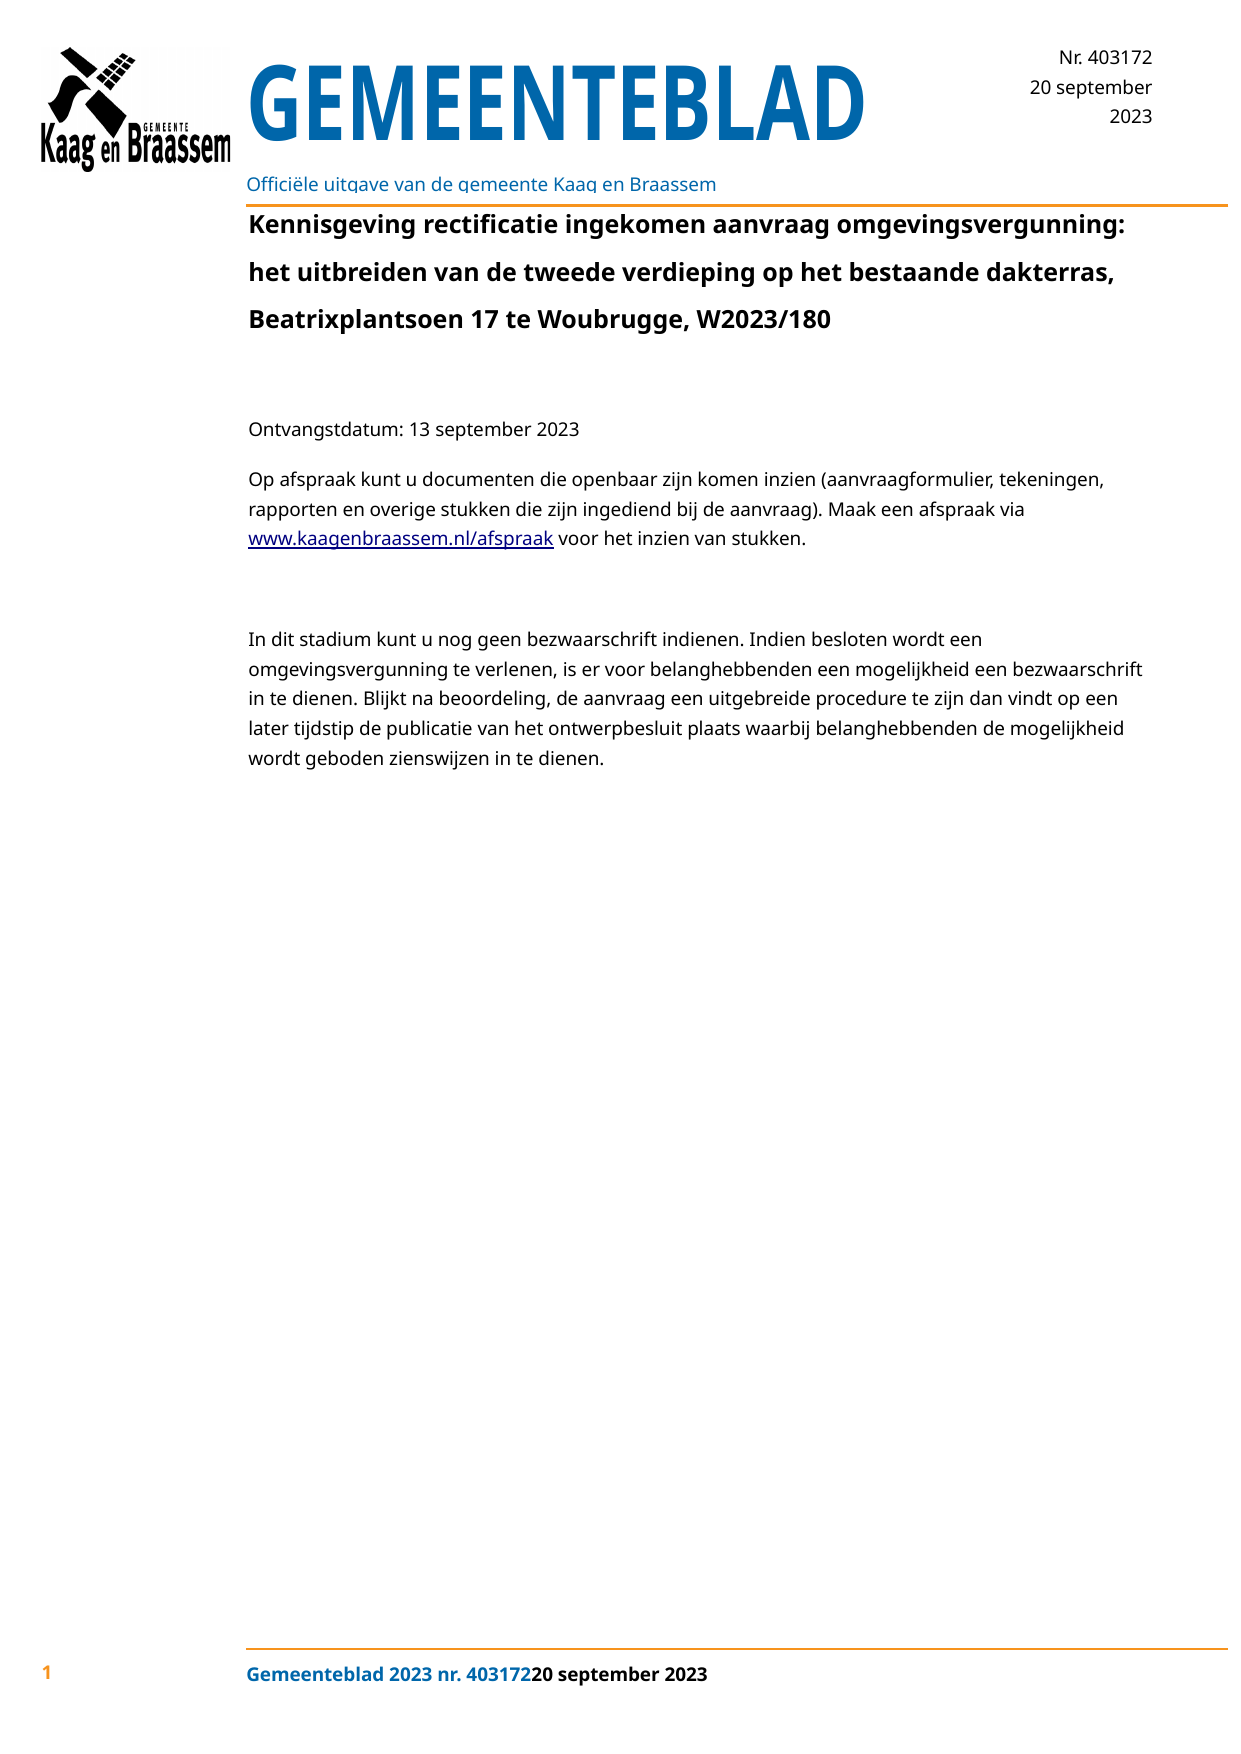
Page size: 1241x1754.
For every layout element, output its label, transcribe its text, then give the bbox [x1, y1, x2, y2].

text In dit stadium kunt u nog geen bezwaarschrift indienen. Indien besloten wordt een omgevingsvergunning te verlenen, is er voor belanghebbenden een mogelijkheid een bezwaarschrift in te dienen. Blijkt na beoordeling, de aanvraag een uitgebreide procedure te zijn dan vindt op een later tijdstip de publicatie van het ontwerpbesluit plaats waarbij belanghebbenden de mogelijkheid wordt geboden zienswijzen in te dienen. [248, 626, 1152, 770]
picture [41, 47, 231, 172]
text Kennisgeving rectificatie ingekomen aanvraag omgevingsvergunning: het uitbreiden van de tweede verdieping op het bestaande dakterras, Beatrixplantsoen 17 te Woubrugge, W2023/180 [248, 207, 1152, 336]
text Op afspraak kunt u documenten die openbaar zijn komen inzien (aanvraagformulier, tekeningen, rapporten en overige stukken die zijn ingediend bij de aanvraag). Maak een afspraak via www.kaagenbraassem.nl/afspraak voor het inzien van stukken. [248, 466, 1152, 551]
text Ontvangstdatum: 13 september 2023 [248, 416, 1152, 442]
